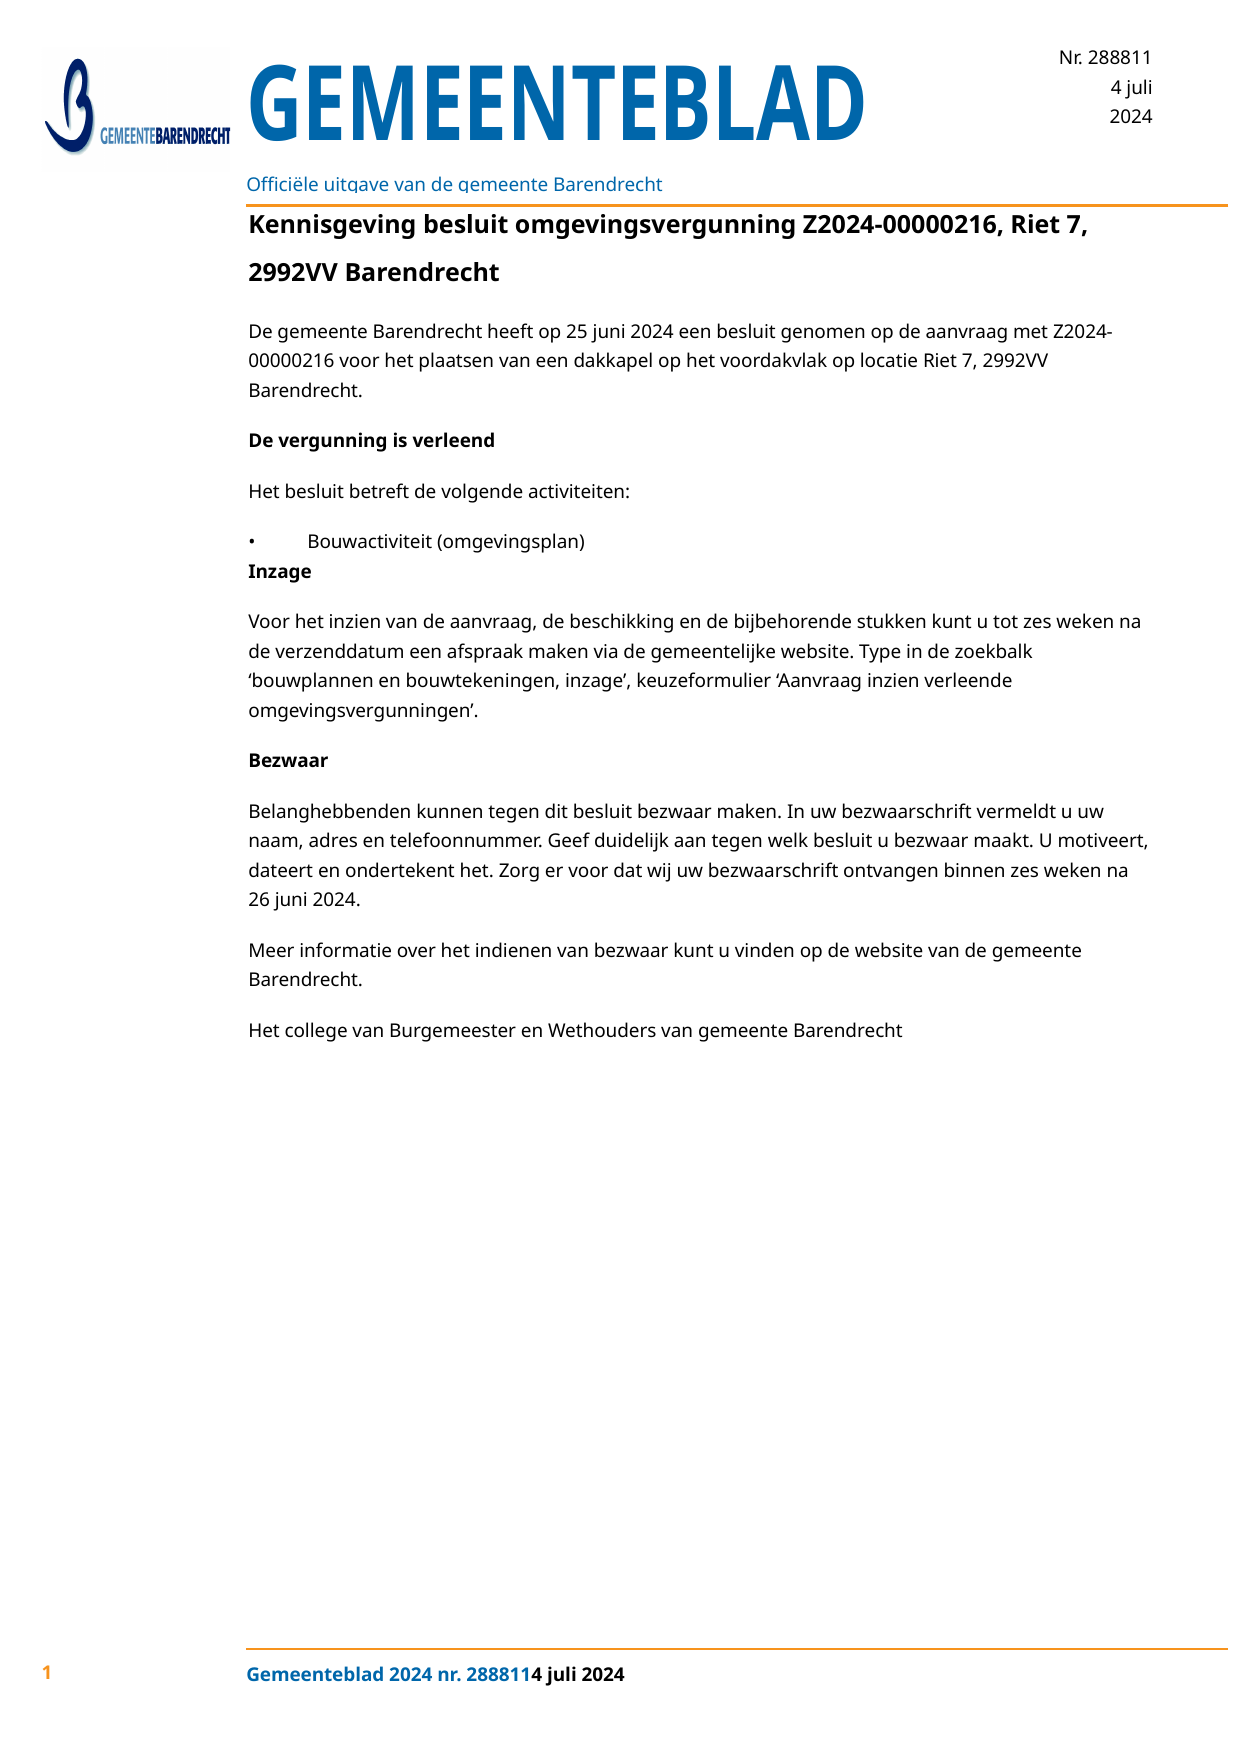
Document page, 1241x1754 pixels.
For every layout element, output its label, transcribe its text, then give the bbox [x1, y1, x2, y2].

text Bezwaar [248, 747, 1152, 773]
list Bouwactiviteit (omgevingsplan) [248, 528, 1152, 554]
text Inzage [248, 558, 1152, 584]
text Kennisgeving besluit omgevingsvergunning Z2024-00000216, Riet 7, 2992VV Barendrecht [248, 207, 1152, 288]
picture [41, 47, 231, 172]
text Belanghebbenden kunnen tegen dit besluit bezwaar maken. In uw bezwaarschrift vermeldt u uw naam, adres en telefoonnummer. Geef duidelijk aan tegen welk besluit u bezwaar maakt. U motiveert, dateert en ondertekent het. Zorg er voor dat wij uw bezwaarschrift ontvangen binnen zes weken na 26 juni 2024. [248, 798, 1152, 912]
text Het besluit betreft de volgende activiteiten: [248, 478, 1152, 504]
text Meer informatie over het indienen van bezwaar kunt u vinden op de website van de gemeente Barendrecht. [248, 937, 1152, 992]
text De gemeente Barendrecht heeft op 25 juni 2024 een besluit genomen op de aanvraag met Z2024-00000216 voor het plaatsen van een dakkapel op het voordakvlak op locatie Riet 7, 2992VV Barendrecht. [248, 318, 1152, 403]
text Het college van Burgemeester en Wethouders van gemeente Barendrecht [248, 1017, 1152, 1043]
text Voor het inzien van de aanvraag, de beschikking en de bijbehorende stukken kunt u tot zes weken na de verzenddatum een afspraak maken via de gemeentelijke website. Type in de zoekbalk ‘bouwplannen en bouwtekeningen, inzage’, keuzeformulier ‘Aanvraag inzien verleende omgevingsvergunningen’. [248, 608, 1152, 723]
text De vergunning is verleend [248, 427, 1152, 453]
